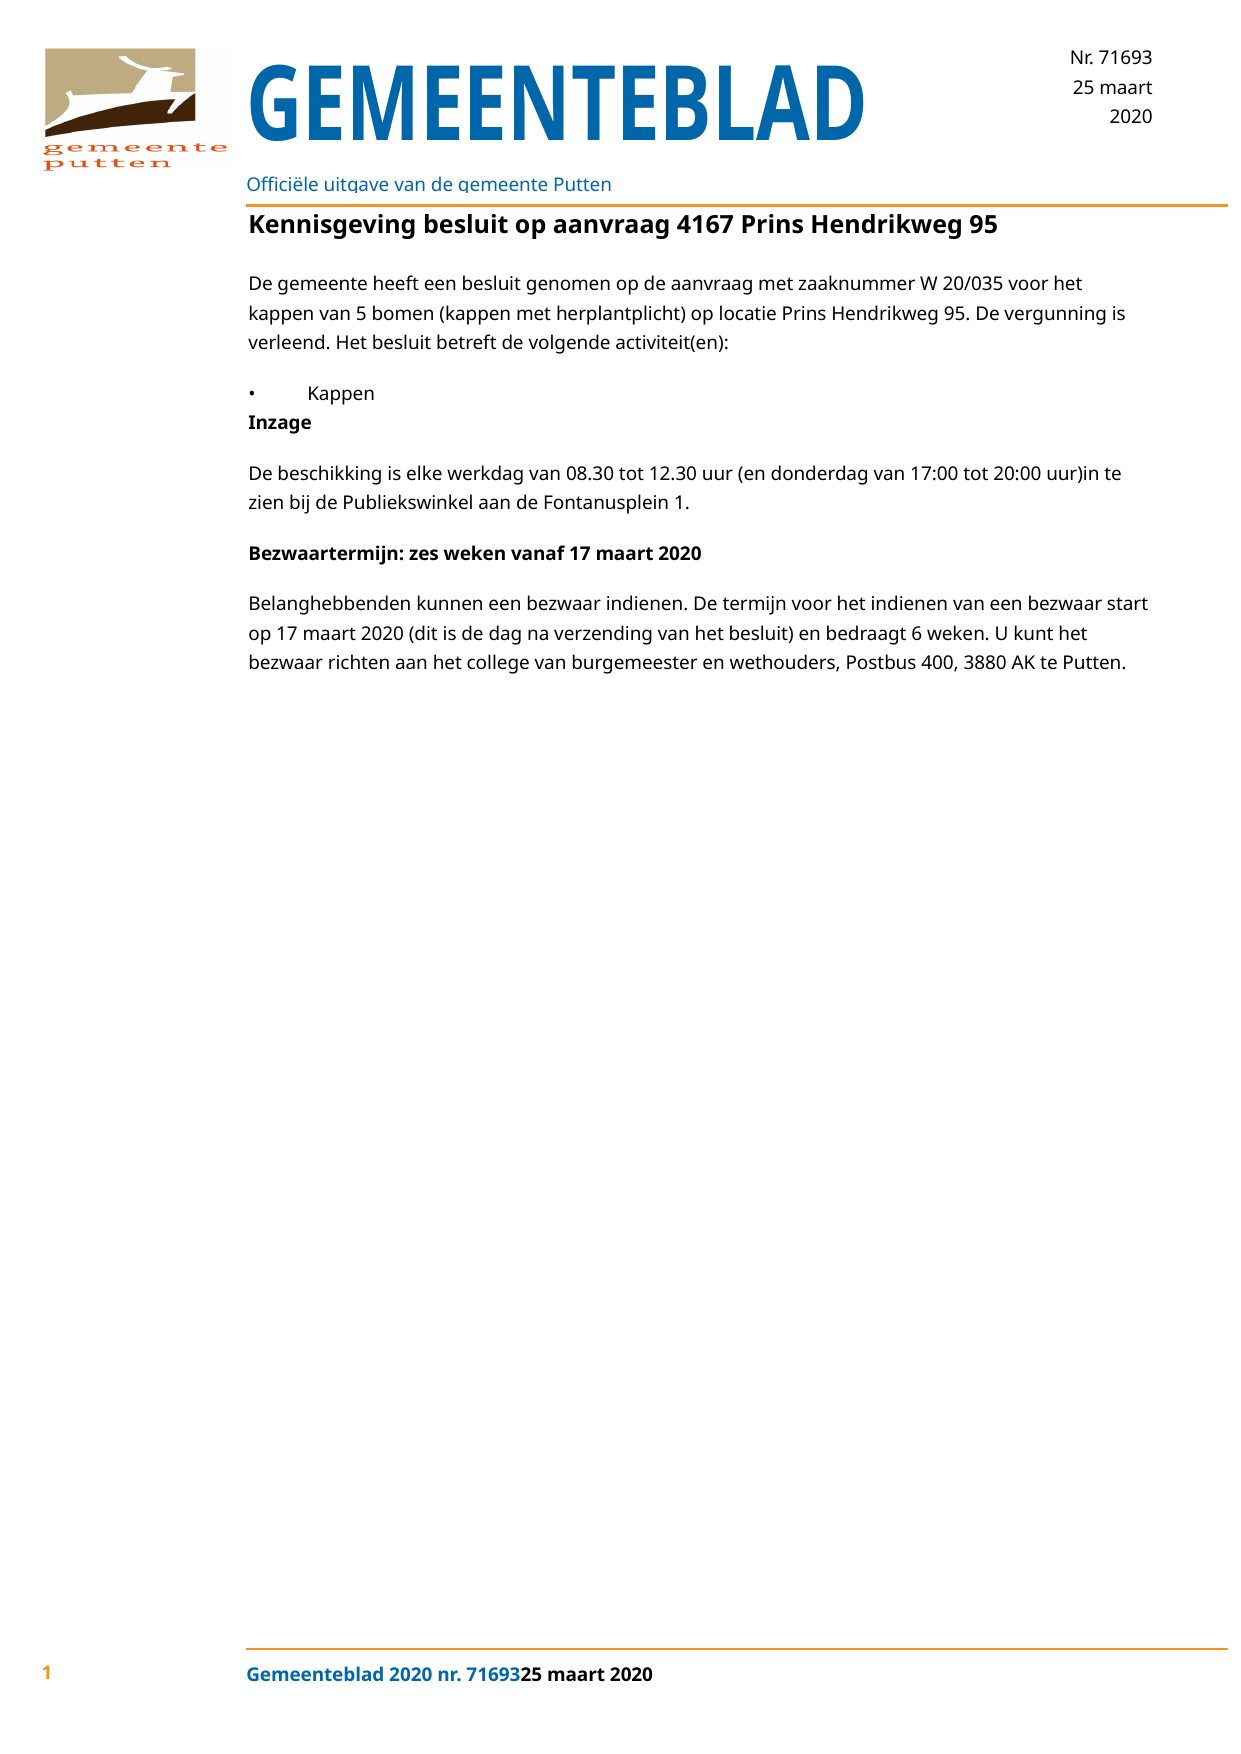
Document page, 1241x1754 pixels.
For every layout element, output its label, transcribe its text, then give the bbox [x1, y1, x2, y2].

text De gemeente heeft een besluit genomen op de aanvraag met zaaknummer W 20/035 voor het kappen van 5 bomen (kappen met herplantplicht) op locatie Prins Hendrikweg 95. De vergunning is verleend. Het besluit betreft de volgende activiteit(en): [248, 270, 1152, 355]
text Kennisgeving besluit op aanvraag 4167 Prins Hendrikweg 95 [248, 207, 1152, 241]
picture [41, 47, 231, 172]
text De beschikking is elke werkdag van 08.30 tot 12.30 uur (en donderdag van 17:00 tot 20:00 uur)in te zien bij de Publiekswinkel aan de Fontanusplein 1. [248, 460, 1152, 515]
text Belanghebbenden kunnen een bezwaar indienen. De termijn voor het indienen van een bezwaar start op 17 maart 2020 (dit is de dag na verzending van het besluit) en bedraagt 6 weken. U kunt het bezwaar richten aan het college van burgemeester en wethouders, Postbus 400, 3880 AK te Putten. [248, 590, 1152, 675]
list Kappen [248, 380, 1152, 406]
text Bezwaartermijn: zes weken vanaf 17 maart 2020 [248, 540, 1152, 566]
text Inzage [248, 409, 1152, 435]
